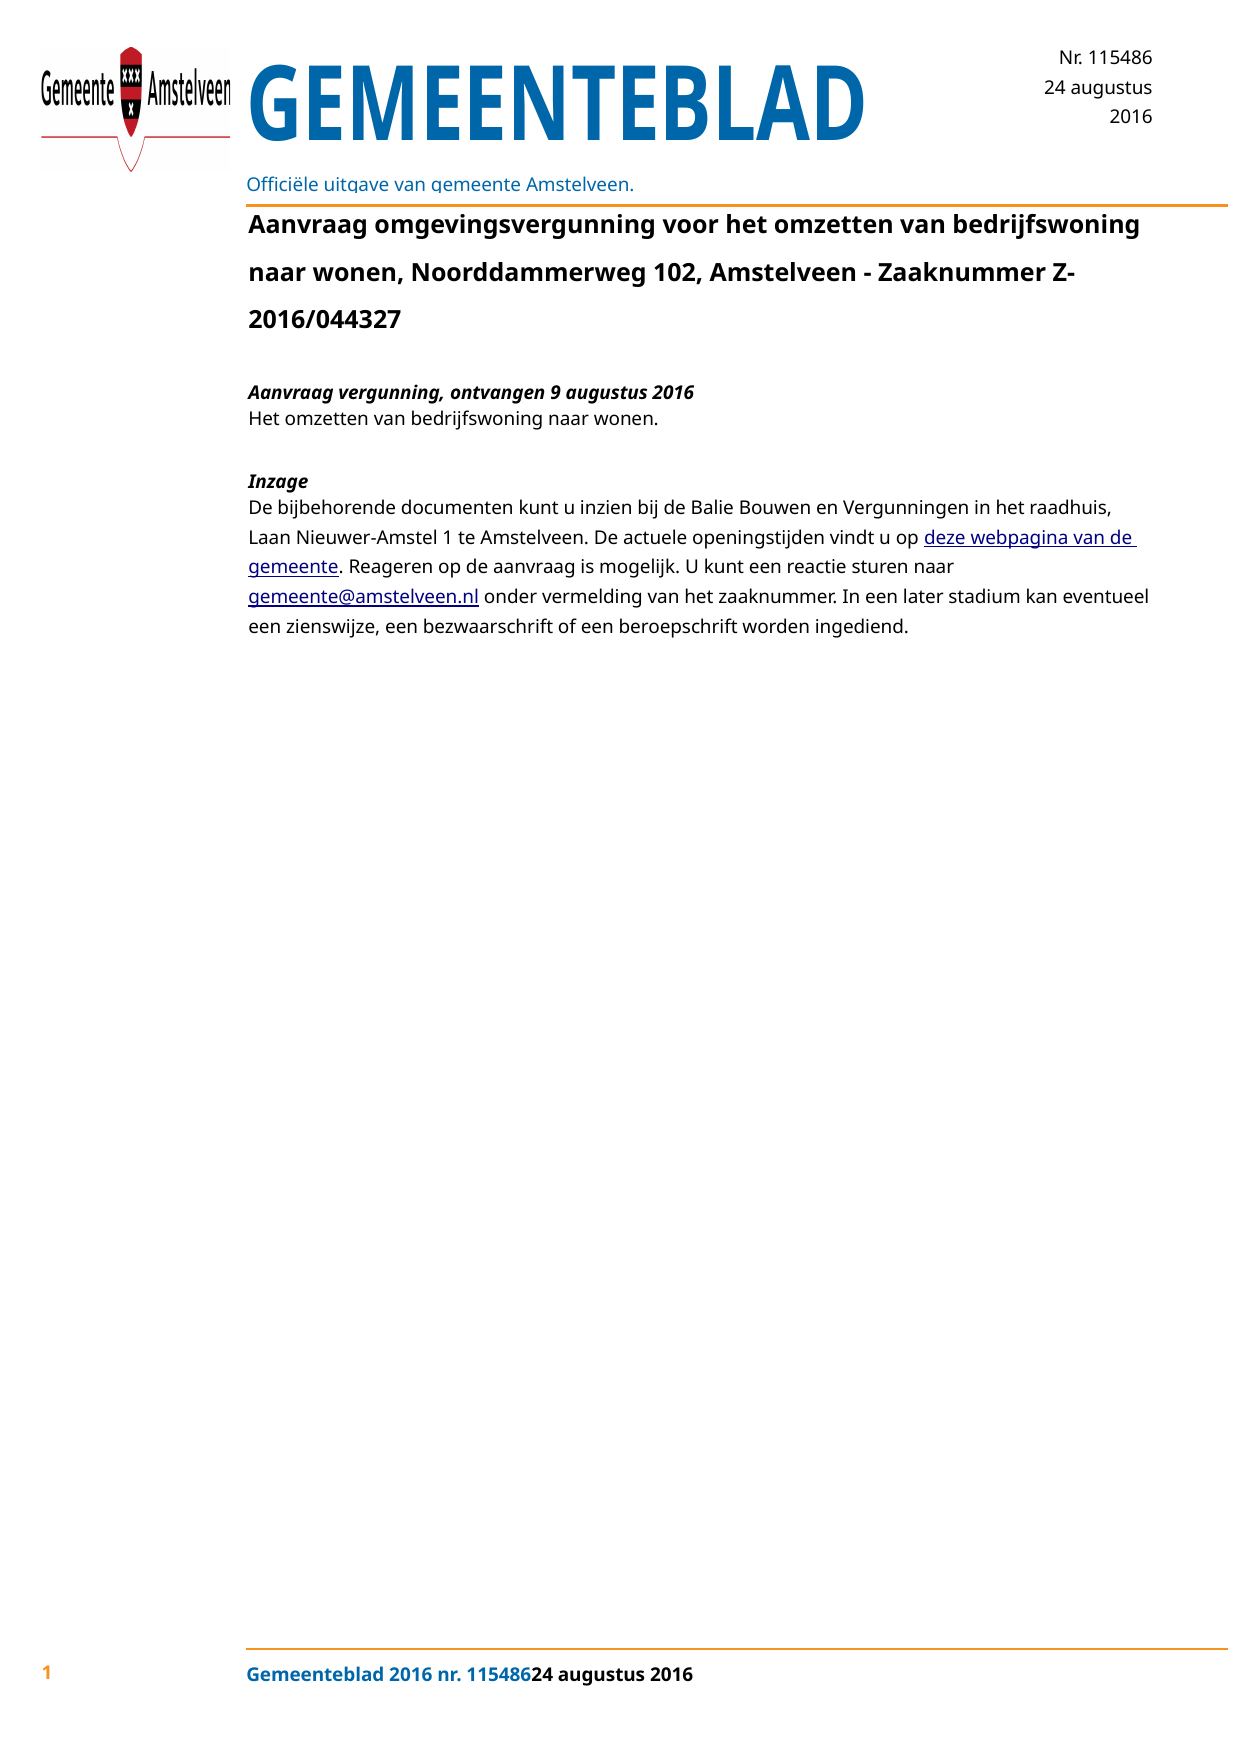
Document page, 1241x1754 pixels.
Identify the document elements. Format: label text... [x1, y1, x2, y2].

picture [41, 47, 231, 172]
text Aanvraag vergunning, ontvangen 9 augustus 2016 [248, 379, 1152, 405]
text Inzage [248, 469, 1152, 494]
text Aanvraag omgevingsvergunning voor het omzetten van bedrijfswoning naar wonen, Noorddammerweg 102, Amstelveen - Zaaknummer Z-2016/044327 [248, 207, 1152, 336]
text De bijbehorende documenten kunt u inzien bij de Balie Bouwen en Vergunningen in het raadhuis, Laan Nieuwer-Amstel 1 te Amstelveen. De actuele openingstijden vindt u op deze webpagina van de gemeente. Reageren op de aanvraag is mogelijk. U kunt een reactie sturen naar gemeente@amstelveen.nl onder vermelding van het zaaknummer. In een later stadium kan eventueel een zienswijze, een bezwaarschrift of een beroepschrift worden ingediend. [248, 494, 1152, 638]
text Het omzetten van bedrijfswoning naar wonen. [248, 405, 1152, 431]
